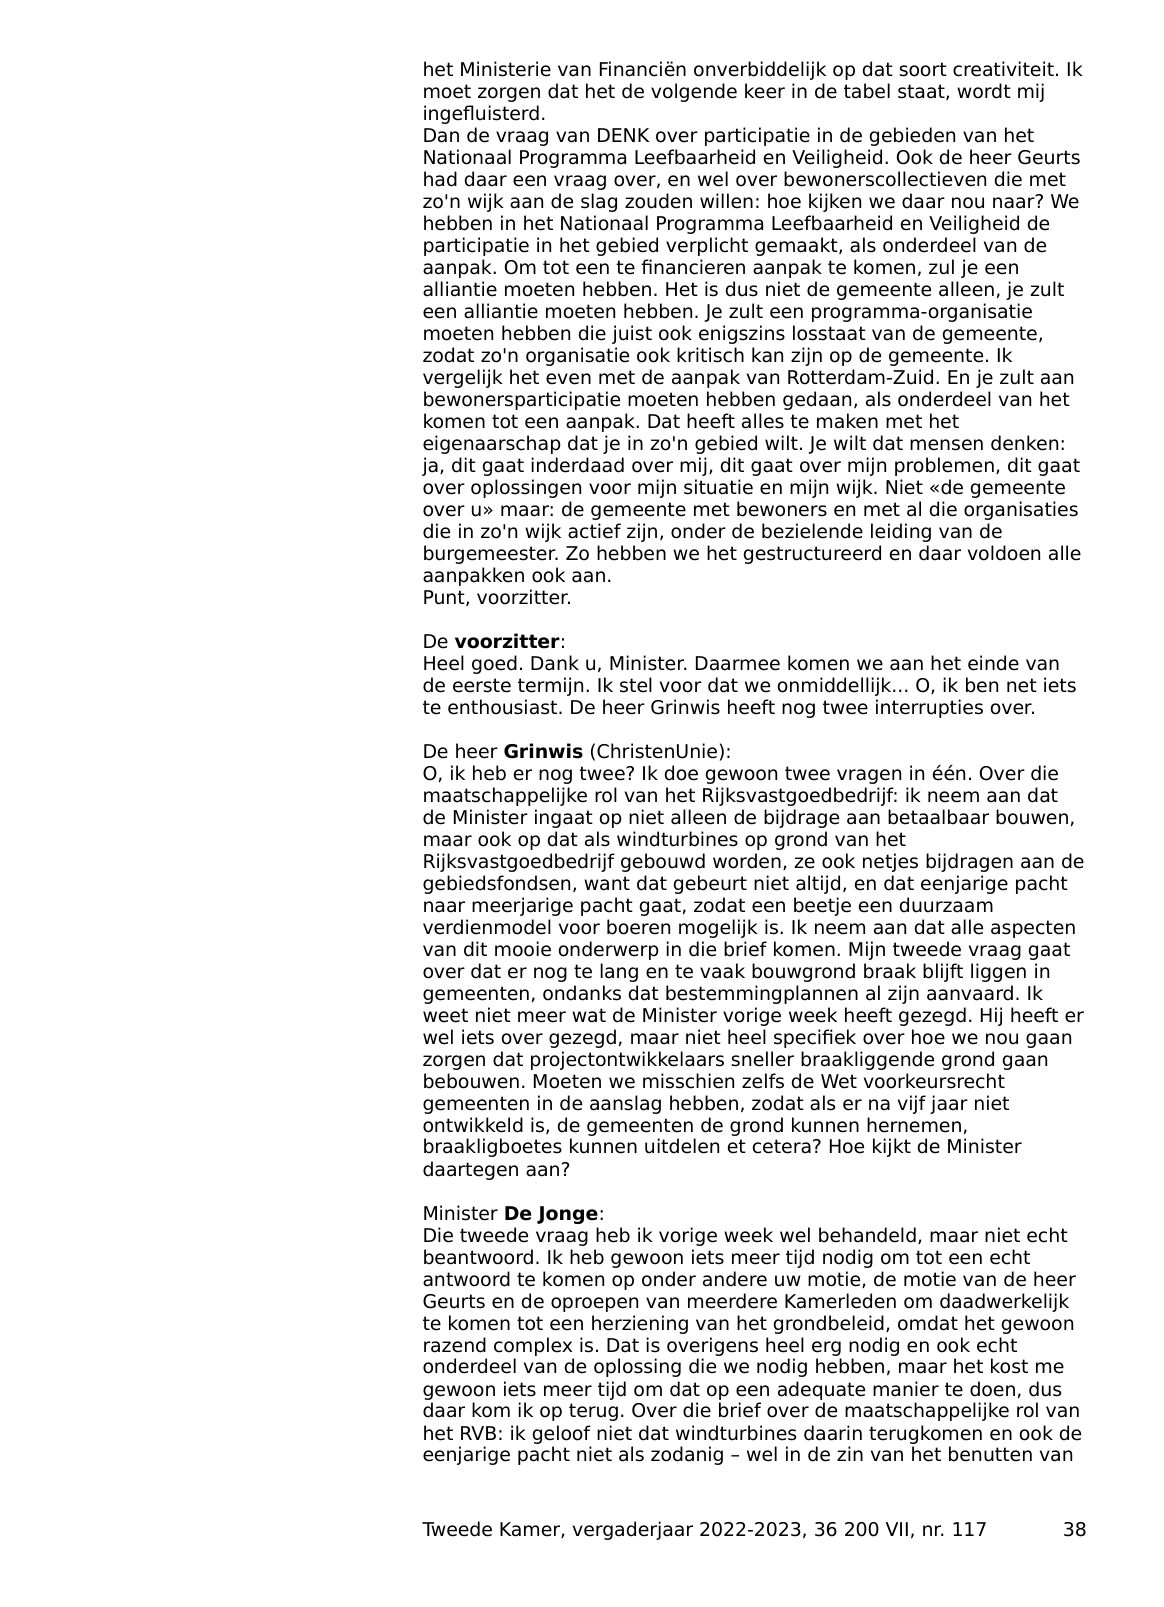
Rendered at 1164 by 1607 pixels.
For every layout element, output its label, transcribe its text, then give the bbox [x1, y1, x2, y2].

text Die tweede vraag heb ik vorige week wel behandeld, maar niet echt beantwoord. Ik heb gewoon iets meer tijd nodig om tot een echt antwoord te komen op onder andere uw motie, de motie van de heer Geurts en de oproepen van meerdere Kamerleden om daadwerkelijk te komen tot een herziening van het grondbeleid, omdat het gewoon razend complex is. Dat is overigens heel erg nodig en ook echt onderdeel van de oplossing die we nodig hebben, maar het kost me gewoon iets meer tijd om dat op een adequate manier te doen, dus daar kom ik op terug. Over die brief over de maatschappelijke rol van het RVB: ik geloof niet dat windturbines daarin terugkomen en ook de eenjarige pacht niet als zodanig – wel in de zin van het benutten van [422, 1224, 1087, 1466]
text Punt, voorzitter. [422, 587, 1087, 608]
text Minister De Jonge: [422, 1203, 1087, 1224]
text het Ministerie van Financiën onverbiddelijk op dat soort creativiteit. Ik moet zorgen dat het de volgende keer in de tabel staat, wordt mij ingefluisterd. [422, 59, 1087, 125]
text De voorzitter: [422, 631, 1087, 653]
text O, ik heb er nog twee? Ik doe gewoon twee vragen in één. Over die maatschappelijke rol van het Rijksvastgoedbedrijf: ik neem aan dat de Minister ingaat op niet alleen de bijdrage aan betaalbaar bouwen, maar ook op dat als windturbines op grond van het Rijksvastgoedbedrijf gebouwd worden, ze ook netjes bijdragen aan de gebiedsfondsen, want dat gebeurt niet altijd, en dat eenjarige pacht naar meerjarige pacht gaat, zodat een beetje een duurzaam verdienmodel voor boeren mogelijk is. Ik neem aan dat alle aspecten van dit mooie onderwerp in die brief komen. Mijn tweede vraag gaat over dat er nog te lang en te vaak bouwgrond braak blijft liggen in gemeenten, ondanks dat bestemmingplannen al zijn aanvaard. Ik weet niet meer wat de Minister vorige week heeft gezegd. Hij heeft er wel iets over gezegd, maar niet heel specifiek over hoe we nou gaan zorgen dat projectontwikkelaars sneller braakliggende grond gaan bebouwen. Moeten we misschien zelfs de Wet voorkeursrecht gemeenten in de aanslag hebben, zodat als er na vijf jaar niet ontwikkeld is, de gemeenten de grond kunnen hernemen, braakligboetes kunnen uitdelen et cetera? Hoe kijkt de Minister daartegen aan? [422, 763, 1087, 1180]
text De heer Grinwis (ChristenUnie): [422, 741, 1087, 763]
text Heel goed. Dank u, Minister. Daarmee komen we aan het einde van de eerste termijn. Ik stel voor dat we onmiddellijk... O, ik ben net iets te enthousiast. De heer Grinwis heeft nog twee interrupties over. [422, 653, 1087, 719]
text Dan de vraag van DENK over participatie in de gebieden van het Nationaal Programma Leefbaarheid en Veiligheid. Ook de heer Geurts had daar een vraag over, en wel over bewonerscollectieven die met zo'n wijk aan de slag zouden willen: hoe kijken we daar nou naar? We hebben in het Nationaal Programma Leefbaarheid en Veiligheid de participatie in het gebied verplicht gemaakt, als onderdeel van de aanpak. Om tot een te financieren aanpak te komen, zul je een alliantie moeten hebben. Het is dus niet de gemeente alleen, je zult een alliantie moeten hebben. Je zult een programma-organisatie moeten hebben die juist ook enigszins losstaat van de gemeente, zodat zo'n organisatie ook kritisch kan zijn op de gemeente. Ik vergelijk het even met de aanpak van Rotterdam-Zuid. En je zult aan bewonersparticipatie moeten hebben gedaan, als onderdeel van het komen tot een aanpak. Dat heeft alles te maken met het eigenaarschap dat je in zo'n gebied wilt. Je wilt dat mensen denken: ja, dit gaat inderdaad over mij, dit gaat over mijn problemen, dit gaat over oplossingen voor mijn situatie en mijn wijk. Niet «de gemeente over u» maar: de gemeente met bewoners en met al die organisaties die in zo'n wijk actief zijn, onder de bezielende leiding van de burgemeester. Zo hebben we het gestructureerd en daar voldoen alle aanpakken ook aan. [422, 125, 1087, 587]
